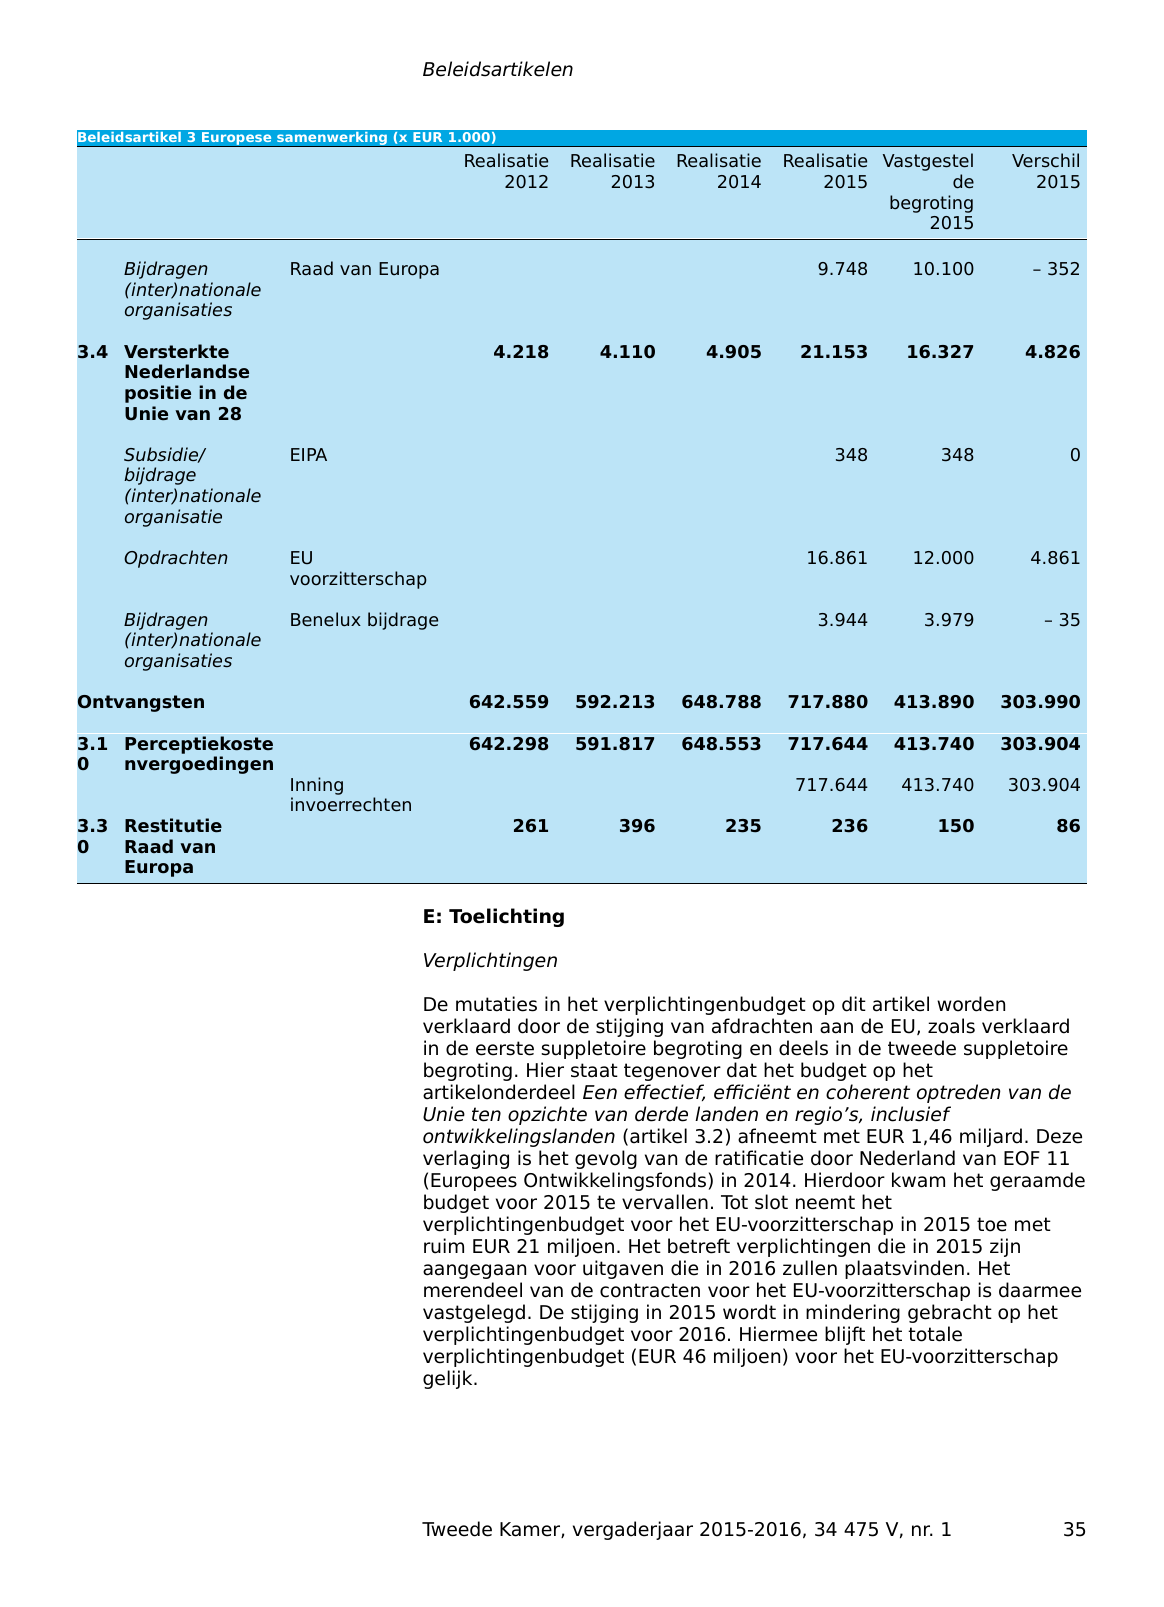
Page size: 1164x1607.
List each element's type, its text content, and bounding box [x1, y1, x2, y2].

table_cell [768, 240, 874, 259]
table_cell [77, 713, 118, 733]
table_cell [661, 610, 768, 672]
table_cell [768, 424, 874, 445]
table_cell [77, 610, 118, 672]
table_cell [555, 240, 661, 259]
table_cell [874, 713, 980, 733]
table_cell 592.213 [555, 692, 661, 713]
table_cell [118, 672, 283, 692]
table_cell [449, 775, 555, 816]
table_cell [284, 672, 449, 692]
table_cell [661, 775, 768, 816]
table_cell Ontvangsten [77, 692, 283, 713]
table_cell Realisatie 2013 [555, 147, 661, 238]
table_cell [284, 342, 449, 424]
table_cell [768, 527, 874, 548]
table_cell 235 [661, 816, 768, 883]
table_cell 12.000 [874, 548, 980, 589]
table_cell [284, 734, 449, 775]
table_cell [449, 672, 555, 692]
table_cell EIPA [284, 445, 449, 527]
table_cell 4.110 [555, 342, 661, 424]
table_cell 86 [980, 816, 1087, 883]
table_cell [118, 713, 283, 733]
table_cell [284, 713, 449, 733]
table_cell 21.153 [768, 342, 874, 424]
table_cell [449, 527, 555, 548]
table_cell 16.327 [874, 342, 980, 424]
subtitle E: Toelichting [422, 906, 1087, 928]
table_cell Realisatie 2014 [661, 147, 768, 238]
table_cell Vastgestelde begroting 2015 [874, 147, 980, 238]
table_cell Realisatie 2015 [768, 147, 874, 238]
table_cell [555, 713, 661, 733]
table_cell [661, 424, 768, 445]
table_cell 648.788 [661, 692, 768, 713]
table_cell Realisatie 2012 [449, 147, 555, 238]
table_cell [77, 589, 118, 610]
table_cell [555, 589, 661, 610]
table_cell 4.826 [980, 342, 1087, 424]
table_cell [555, 424, 661, 445]
table_cell Bijdragen (inter)nationale organisaties [118, 610, 283, 672]
table_cell [284, 692, 449, 713]
table_cell 413.890 [874, 692, 980, 713]
table_cell [661, 589, 768, 610]
table_cell [661, 240, 768, 259]
table_cell [77, 548, 118, 589]
table_cell [661, 259, 768, 321]
table_cell [661, 672, 768, 692]
table_cell [118, 589, 283, 610]
table_cell [768, 713, 874, 733]
table_cell 3.979 [874, 610, 980, 672]
table_cell [284, 240, 449, 259]
table_cell [118, 775, 283, 816]
table_cell [555, 775, 661, 816]
table_cell Versterkte Nederlandse positie in de Unie van 28 [118, 342, 283, 424]
table_cell [77, 321, 118, 342]
table_cell [980, 321, 1087, 342]
table_cell [555, 259, 661, 321]
table_cell [555, 321, 661, 342]
table_cell 348 [768, 445, 874, 527]
table_cell 4.218 [449, 342, 555, 424]
table_cell 3.4 [77, 342, 118, 424]
table_cell [555, 548, 661, 589]
table_cell [874, 240, 980, 259]
table_cell [980, 424, 1087, 445]
table_cell [874, 589, 980, 610]
table_cell [661, 527, 768, 548]
table_cell [449, 589, 555, 610]
table_cell [555, 672, 661, 692]
table_cell 261 [449, 816, 555, 883]
table_cell [118, 321, 283, 342]
table_cell 236 [768, 816, 874, 883]
table_cell [980, 589, 1087, 610]
table_cell 413.740 [874, 734, 980, 775]
table_cell 717.644 [768, 734, 874, 775]
table_cell Inning invoerrechten [284, 775, 449, 816]
text De mutaties in het verplichtingenbudget op dit artikel worden verklaard door de stijging van afdrachten aan de EU, zoals verklaard in de eerste suppletoire begroting en deels in de tweede suppletoire begroting. Hier staat tegenover dat het budget op het artikelonderdeel Een effectief, efficiënt en coherent optreden van de Unie ten opzichte van derde landen en regio’s, inclusief ontwikkelingslanden (artikel 3.2) afneemt met EUR 1,46 miljard. Deze verlaging is het gevolg van de ratificatie door Nederland van EOF 11 (Europees Ontwikkelingsfonds) in 2014. Hierdoor kwam het geraamde budget voor 2015 te vervallen. Tot slot neemt het verplichtingenbudget voor het EU-voorzitterschap in 2015 toe met ruim EUR 21 miljoen. Het betreft verplichtingen die in 2015 zijn aangegaan voor uitgaven die in 2016 zullen plaatsvinden. Het merendeel van de contracten voor het EU-voorzitterschap is daarmee vastgelegd. De stijging in 2015 wordt in mindering gebracht op het verplichtingenbudget voor 2016. Hiermee blijft het totale verplichtingenbudget (EUR 46 miljoen) voor het EU-voorzitterschap gelijk. [422, 994, 1087, 1390]
table_cell EU voorzitterschap [284, 548, 449, 589]
table_cell 717.644 [768, 775, 874, 816]
table_cell Restitutie Raad van Europa [118, 816, 283, 883]
table_cell – 352 [980, 259, 1087, 321]
table_cell [449, 445, 555, 527]
table_cell 648.553 [661, 734, 768, 775]
table_cell [449, 321, 555, 342]
table_cell [284, 321, 449, 342]
table_cell 16.861 [768, 548, 874, 589]
table_cell [284, 589, 449, 610]
table_cell 3.30 [77, 816, 118, 883]
table_cell [449, 548, 555, 589]
table_cell [555, 445, 661, 527]
table_cell [449, 240, 555, 259]
table_cell [449, 713, 555, 733]
table_cell 10.100 [874, 259, 980, 321]
table_cell [980, 713, 1087, 733]
table_cell [77, 424, 118, 445]
table_cell Subsidie/bijdrage (inter)nationale organisatie [118, 445, 283, 527]
table_cell [449, 610, 555, 672]
table_cell [284, 816, 449, 883]
table_cell [661, 713, 768, 733]
table_cell [77, 775, 118, 816]
table_cell [768, 589, 874, 610]
table_cell Opdrachten [118, 548, 283, 589]
subtitle Verplichtingen [422, 950, 1087, 972]
table_cell Raad van Europa [284, 259, 449, 321]
table_cell [874, 424, 980, 445]
table_cell [118, 424, 283, 445]
table_cell 150 [874, 816, 980, 883]
table_cell 0 [980, 445, 1087, 527]
table_cell [118, 240, 283, 259]
table_cell [555, 527, 661, 548]
table_cell [874, 672, 980, 692]
table_cell 303.904 [980, 734, 1087, 775]
table_cell 9.748 [768, 259, 874, 321]
table_cell [874, 527, 980, 548]
table_cell [118, 147, 283, 238]
table_cell 303.904 [980, 775, 1087, 816]
table_cell 413.740 [874, 775, 980, 816]
table_cell [980, 672, 1087, 692]
table_cell [77, 259, 118, 321]
table_cell [77, 240, 118, 259]
table_cell 396 [555, 816, 661, 883]
table_cell [77, 147, 118, 238]
table_cell 717.880 [768, 692, 874, 713]
table_cell 303.990 [980, 692, 1087, 713]
table_cell [77, 672, 118, 692]
table_cell [980, 527, 1087, 548]
table_cell [284, 147, 449, 238]
table_cell [555, 610, 661, 672]
table_cell 642.298 [449, 734, 555, 775]
table_cell [661, 548, 768, 589]
table_cell 642.559 [449, 692, 555, 713]
table_cell [661, 321, 768, 342]
table_cell 348 [874, 445, 980, 527]
table_cell [449, 259, 555, 321]
table_cell 4.861 [980, 548, 1087, 589]
table_cell Verschil 2015 [980, 147, 1087, 238]
table_cell [77, 445, 118, 527]
table_cell [118, 527, 283, 548]
table_cell 591.817 [555, 734, 661, 775]
table_header Beleidsartikel 3 Europese samenwerking (x EUR 1.000) [77, 130, 1087, 146]
table_cell [449, 424, 555, 445]
table_cell [980, 240, 1087, 259]
table_cell [768, 672, 874, 692]
table_cell [768, 321, 874, 342]
table_cell [284, 424, 449, 445]
table_cell [661, 445, 768, 527]
table_cell 4.905 [661, 342, 768, 424]
table_cell – 35 [980, 610, 1087, 672]
table_cell Perceptiekostenvergoedingen [118, 734, 283, 775]
table_cell [284, 527, 449, 548]
table_cell [77, 527, 118, 548]
table_cell 3.10 [77, 734, 118, 775]
table_cell Bijdragen (inter)nationale organisaties [118, 259, 283, 321]
table_cell Benelux bijdrage [284, 610, 449, 672]
table_cell [874, 321, 980, 342]
table_cell 3.944 [768, 610, 874, 672]
